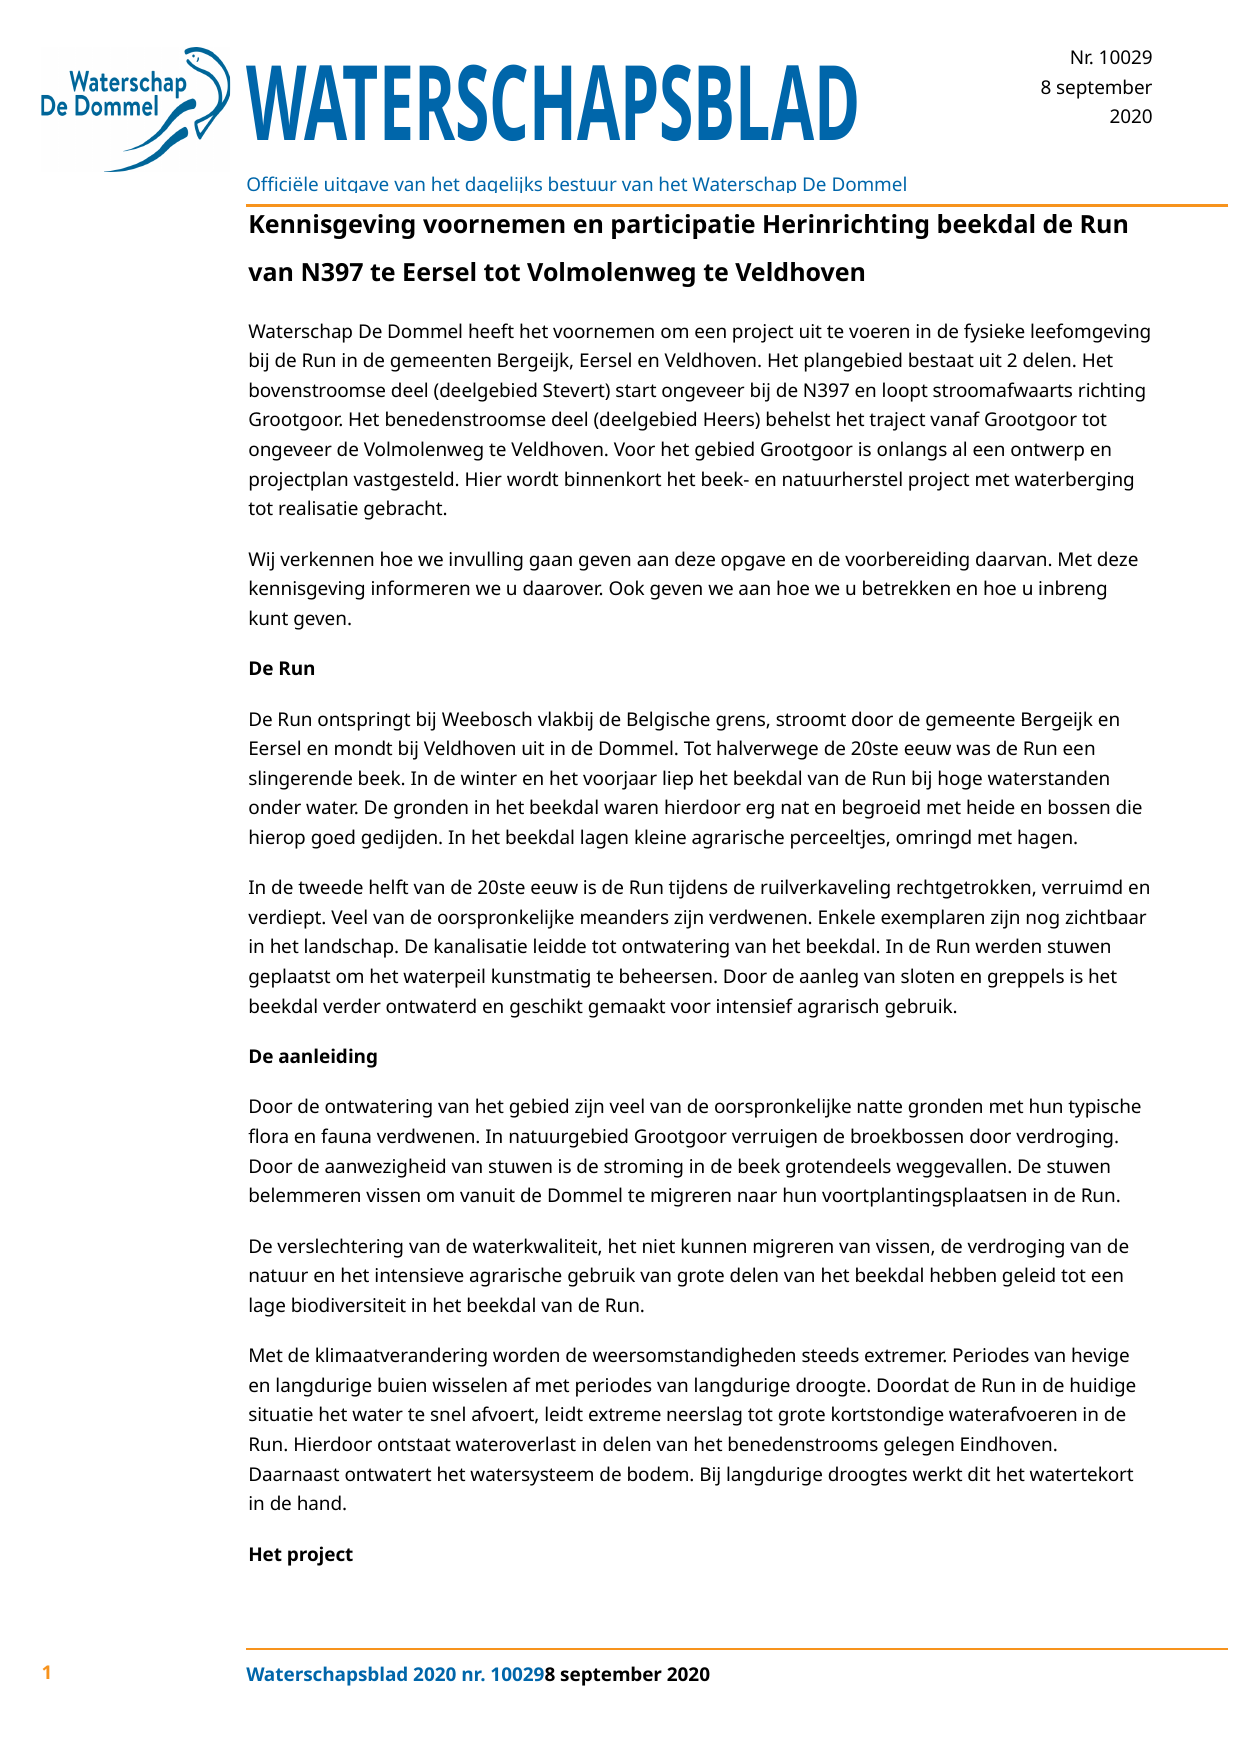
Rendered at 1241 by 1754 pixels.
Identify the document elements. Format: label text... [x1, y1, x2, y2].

text Kennisgeving voornemen en participatie Herinrichting beekdal de Run van N397 te Eersel tot Volmolenweg te Veldhoven [248, 207, 1152, 288]
text De Run [248, 655, 1152, 681]
picture [41, 47, 231, 172]
text Waterschap De Dommel heeft het voornemen om een project uit te voeren in de fysieke leefomgeving bij de Run in de gemeenten Bergeijk, Eersel en Veldhoven. Het plangebied bestaat uit 2 delen. Het bovenstroomse deel (deelgebied Stevert) start ongeveer bij de N397 en loopt stroomafwaarts richting Grootgoor. Het benedenstroomse deel (deelgebied Heers) behelst het traject vanaf Grootgoor tot ongeveer de Volmolenweg te Veldhoven. Voor het gebied Grootgoor is onlangs al een ontwerp en projectplan vastgesteld. Hier wordt binnenkort het beek- en natuurherstel project met waterberging tot realisatie gebracht. [248, 318, 1152, 521]
picture [204, 47, 231, 76]
text Door de ontwatering van het gebied zijn veel van de oorspronkelijke natte gronden met hun typische flora en fauna verdwenen. In natuurgebied Grootgoor verruigen de broekbossen door verdroging. Door de aanwezigheid van stuwen is de stroming in de beek grotendeels weggevallen. De stuwen belemmeren vissen om vanuit de Dommel te migreren naar hun voortplantingsplaatsen in de Run. [248, 1094, 1152, 1208]
text Het project [248, 1541, 1152, 1567]
text In de tweede helft van de 20ste eeuw is de Run tijdens de ruilverkaveling rechtgetrokken, verruimd en verdiept. Veel van de oorspronkelijke meanders zijn verdwenen. Enkele exemplaren zijn nog zichtbaar in het landschap. De kanalisatie leidde tot ontwatering van het beekdal. In de Run werden stuwen geplaatst om het waterpeil kunstmatig te beheersen. Door de aanleg van sloten en greppels is het beekdal verder ontwaterd en geschikt gemaakt voor intensief agrarisch gebruik. [248, 874, 1152, 1019]
text De verslechtering van de waterkwaliteit, het niet kunnen migreren van vissen, de verdroging van de natuur en het intensieve agrarische gebruik van grote delen van het beekdal hebben geleid tot een lage biodiversiteit in het beekdal van de Run. [248, 1233, 1152, 1318]
text De Run ontspringt bij Weebosch vlakbij de Belgische grens, stroomt door de gemeente Bergeijk en Eersel en mondt bij Veldhoven uit in de Dommel. Tot halverwege de 20ste eeuw was de Run een slingerende beek. In de winter en het voorjaar liep het beekdal van de Run bij hoge waterstanden onder water. De gronden in het beekdal waren hierdoor erg nat en begroeid met heide en bossen die hierop goed gedijden. In het beekdal lagen kleine agrarische perceeltjes, omringd met hagen. [248, 706, 1152, 850]
text Wij verkennen hoe we invulling gaan geven aan deze opgave en de voorbereiding daarvan. Met deze kennisgeving informeren we u daarover. Ook geven we aan hoe we u betrekken en hoe u inbreng kunt geven. [248, 546, 1152, 631]
picture [45, 99, 51, 111]
text Met de klimaatverandering worden de weersomstandigheden steeds extremer. Periodes van hevige en langdurige buien wisselen af met periodes van langdurige droogte. Doordat de Run in de huidige situatie het water te snel afvoert, leidt extreme neerslag tot grote kortstondige waterafvoeren in de Run. Hierdoor ontstaat wateroverlast in delen van het benedenstrooms gelegen Eindhoven. Daarnaast ontwatert het watersysteem de bodem. Bij langdurige droogtes werkt dit het watertekort in de hand. [248, 1342, 1152, 1516]
text De aanleiding [248, 1043, 1152, 1069]
picture [198, 118, 210, 131]
